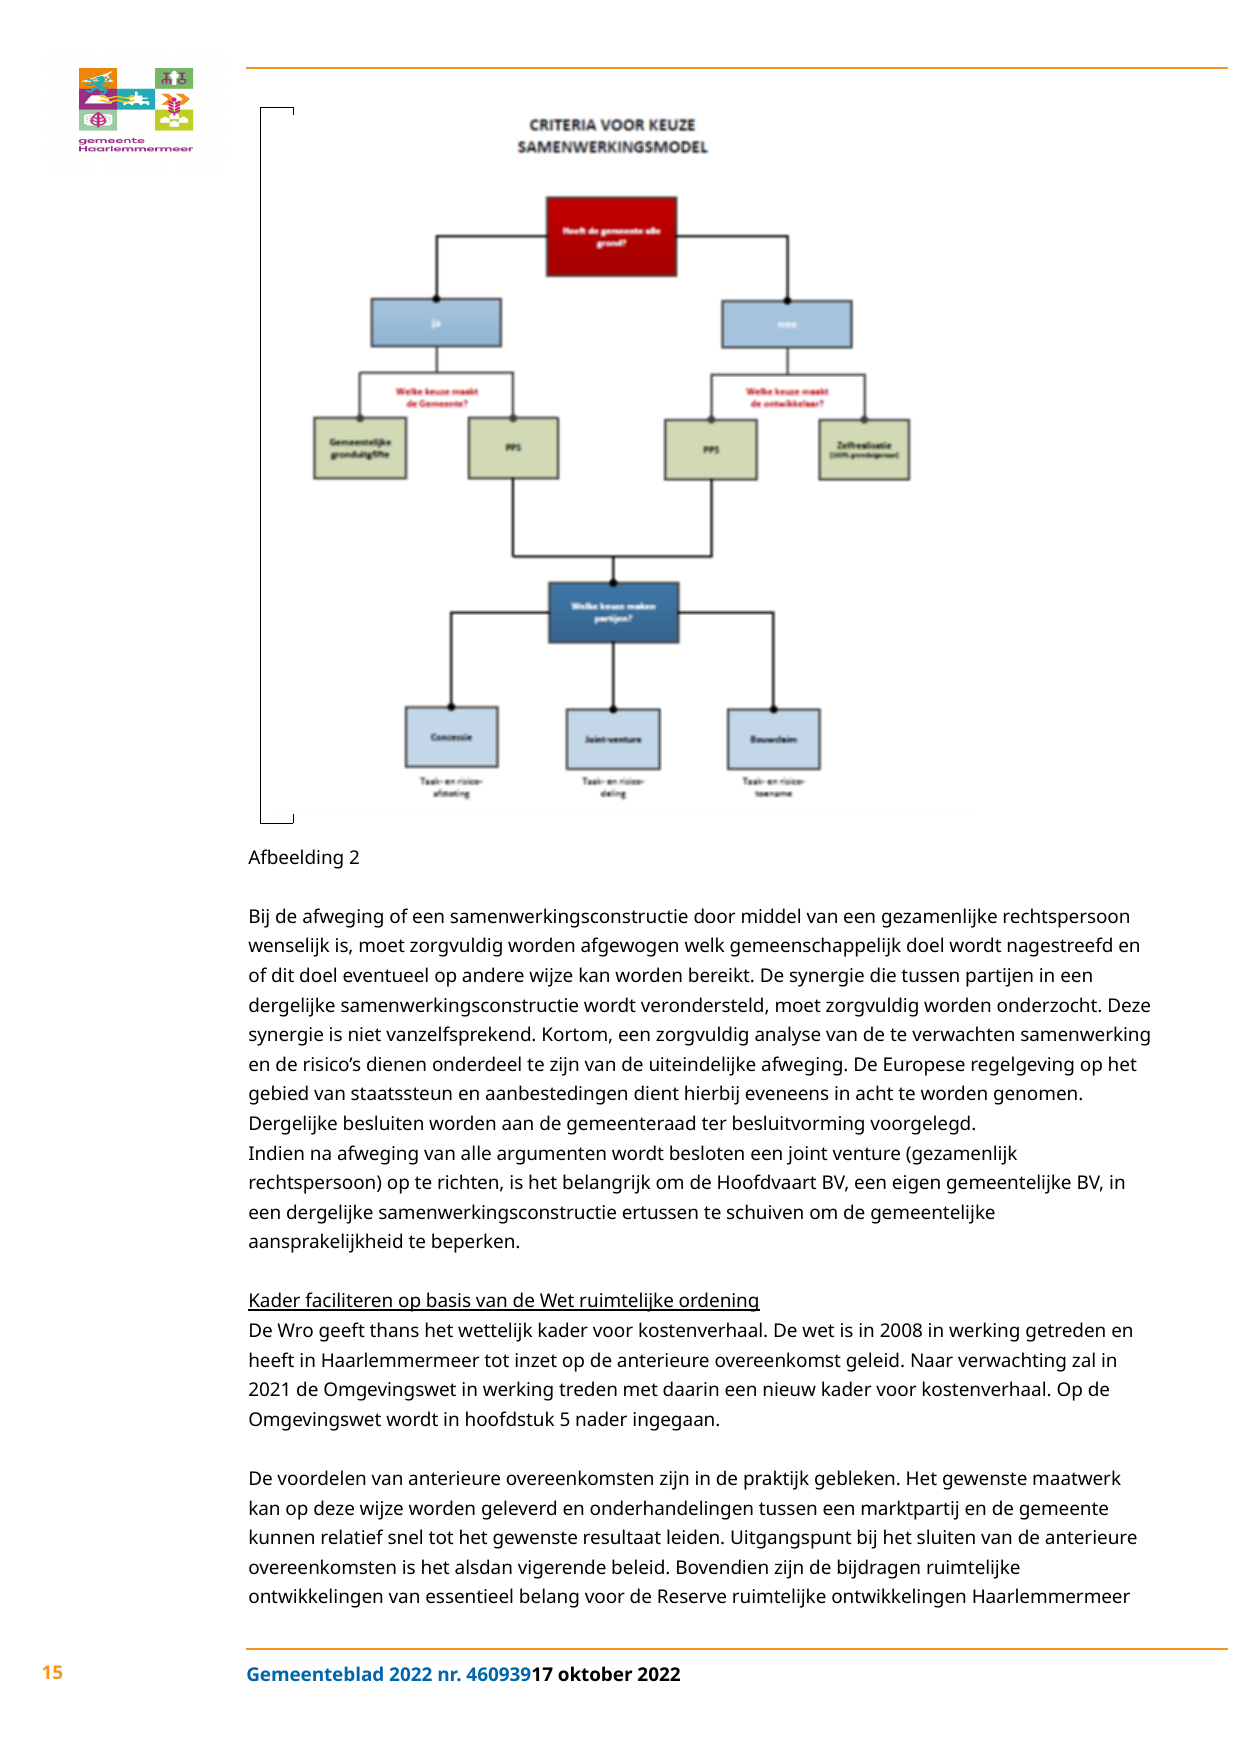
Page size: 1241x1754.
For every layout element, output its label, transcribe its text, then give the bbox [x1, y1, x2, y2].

picture [41, 47, 231, 172]
picture [268, 115, 978, 814]
text Kader faciliteren op basis van de Wet ruimtelijke ordening [248, 1288, 1152, 1313]
text De Wro geeft thans het wettelijk kader voor kostenverhaal. De wet is in 2008 in werking getreden en heeft in Haarlemmermeer tot inzet op de anterieure overeenkomst geleid. Naar verwachting zal in 2021 de Omgevingswet in werking treden met daarin een nieuw kader voor kostenverhaal. Op de Omgevingswet wordt in hoofdstuk 5 nader ingegaan. [248, 1317, 1152, 1432]
text De voordelen van anterieure overeenkomsten zijn in de praktijk gebleken. Het gewenste maatwerk kan op deze wijze worden geleverd en onderhandelingen tussen een marktpartij en de gemeente kunnen relatief snel tot het gewenste resultaat leiden. Uitgangspunt bij het sluiten van de anterieure overeenkomsten is het alsdan vigerende beleid. Bovendien zijn de bijdragen ruimtelijke ontwikkelingen van essentieel belang voor de Reserve ruimtelijke ontwikkelingen Haarlemmermeer [248, 1465, 1152, 1609]
text Indien na afweging van alle argumenten wordt besloten een joint venture (gezamenlijk rechtspersoon) op te richten, is het belangrijk om de Hoofdvaart BV, een eigen gemeentelijke BV, in een dergelijke samenwerkingsconstructie ertussen te schuiven om de gemeentelijke aansprakelijkheid te beperken. [248, 1140, 1152, 1254]
text Afbeelding 2 [248, 844, 1152, 870]
text Bij de afweging of een samenwerkingsconstructie door middel van een gezamenlijke rechtspersoon wenselijk is, moet zorgvuldig worden afgewogen welk gemeenschappelijk doel wordt nagestreefd en of dit doel eventueel op andere wijze kan worden bereikt. De synergie die tussen partijen in een dergelijke samenwerkingsconstructie wordt verondersteld, moet zorgvuldig worden onderzocht. Deze synergie is niet vanzelfsprekend. Kortom, een zorgvuldig analyse van de te verwachten samenwerking en de risico’s dienen onderdeel te zijn van de uiteindelijke afweging. De Europese regelgeving op het gebied van staatssteun en aanbestedingen dient hierbij eveneens in acht te worden genomen. Dergelijke besluiten worden aan de gemeenteraad ter besluitvorming voorgelegd. [248, 903, 1152, 1136]
